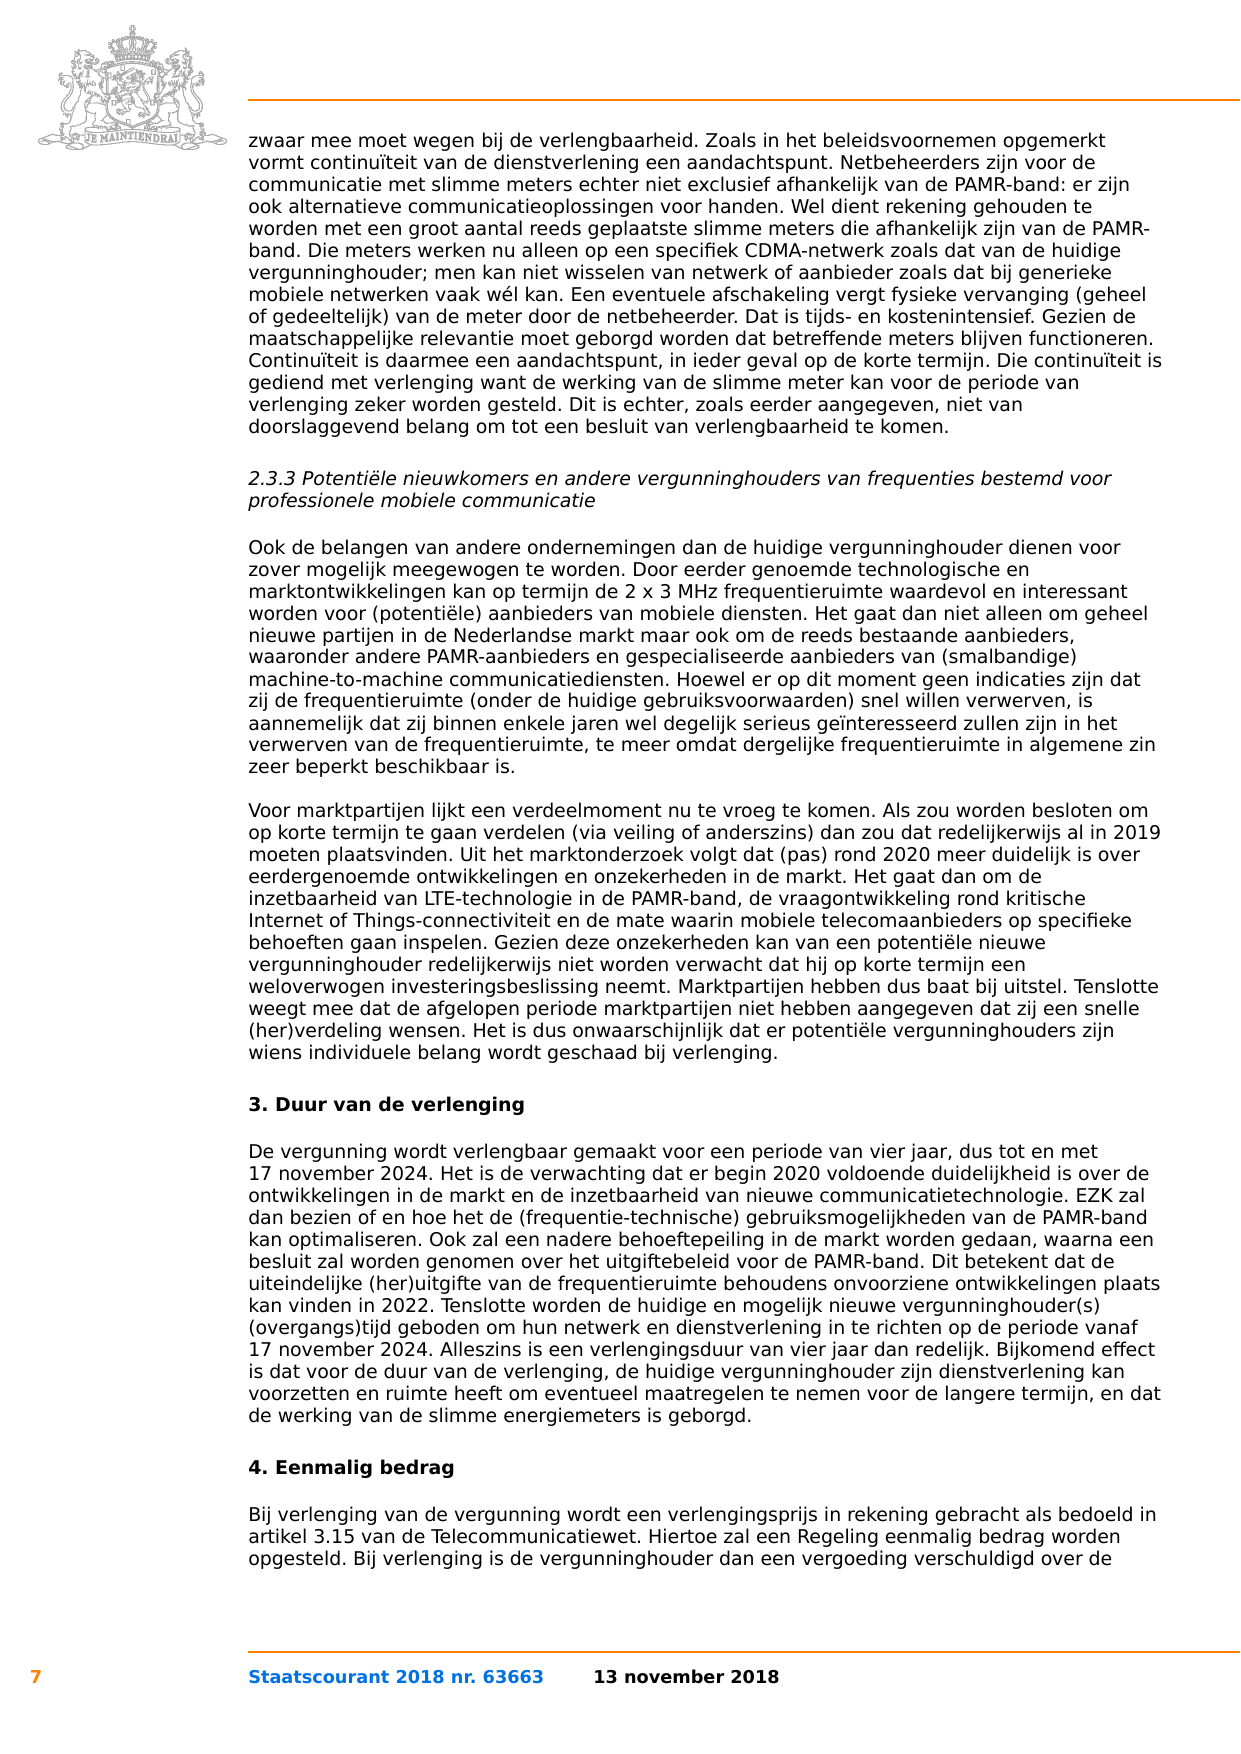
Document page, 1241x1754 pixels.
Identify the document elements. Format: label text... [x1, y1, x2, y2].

subtitle 2.3.3 Potentiële nieuwkomers en andere vergunninghouders van frequenties bestemd voor professionele mobiele communicatie [248, 468, 1163, 512]
picture [38, 25, 227, 150]
text De vergunning wordt verlengbaar gemaakt voor een periode van vier jaar, dus tot en met 17 november 2024. Het is de verwachting dat er begin 2020 voldoende duidelijkheid is over de ontwikkelingen in de markt en de inzetbaarheid van nieuwe communicatietechnologie. EZK zal dan bezien of en hoe het de (frequentie-technische) gebruiksmogelijkheden van de PAMR-band kan optimaliseren. Ook zal een nadere behoeftepeiling in de markt worden gedaan, waarna een besluit zal worden genomen over het uitgiftebeleid voor de PAMR-band. Dit betekent dat de uiteindelijke (her)uitgifte van de frequentieruimte behoudens onvoorziene ontwikkelingen plaats kan vinden in 2022. Tenslotte worden de huidige en mogelijk nieuwe vergunninghouder(s) (overgangs)tijd geboden om hun netwerk en dienstverlening in te richten op de periode vanaf 17 november 2024. Alleszins is een verlengingsduur van vier jaar dan redelijk. Bijkomend effect is dat voor de duur van de verlenging, de huidige vergunninghouder zijn dienstverlening kan voorzetten en ruimte heeft om eventueel maatregelen te nemen voor de langere termijn, en dat de werking van de slimme energiemeters is geborgd. [248, 1141, 1163, 1427]
subtitle 3. Duur van de verlenging [248, 1094, 1163, 1116]
text zwaar mee moet wegen bij de verlengbaarheid. Zoals in het beleidsvoornemen opgemerkt vormt continuïteit van de dienstverlening een aandachtspunt. Netbeheerders zijn voor de communicatie met slimme meters echter niet exclusief afhankelijk van de PAMR-band: er zijn ook alternatieve communicatieoplossingen voor handen. Wel dient rekening gehouden te worden met een groot aantal reeds geplaatste slimme meters die afhankelijk zijn van de PAMR-band. Die meters werken nu alleen op een specifiek CDMA-netwerk zoals dat van de huidige vergunninghouder; men kan niet wisselen van netwerk of aanbieder zoals dat bij generieke mobiele netwerken vaak wél kan. Een eventuele afschakeling vergt fysieke vervanging (geheel of gedeeltelijk) van de meter door de netbeheerder. Dat is tijds- en kostenintensief. Gezien de maatschappelijke relevantie moet geborgd worden dat betreffende meters blijven functioneren. Continuïteit is daarmee een aandachtspunt, in ieder geval op de korte termijn. Die continuïteit is gediend met verlenging want de werking van de slimme meter kan voor de periode van verlenging zeker worden gesteld. Dit is echter, zoals eerder aangegeven, niet van doorslaggevend belang om tot een besluit van verlengbaarheid te komen. [248, 130, 1163, 438]
subtitle 4. Eenmalig bedrag [248, 1457, 1163, 1479]
text Bij verlenging van de vergunning wordt een verlengingsprijs in rekening gebracht als bedoeld in artikel 3.15 van de Telecommunicatiewet. Hiertoe zal een Regeling eenmalig bedrag worden opgesteld. Bij verlenging is de vergunninghouder dan een vergoeding verschuldigd over de [248, 1504, 1163, 1569]
text Ook de belangen van andere ondernemingen dan de huidige vergunninghouder dienen voor zover mogelijk meegewogen te worden. Door eerder genoemde technologische en marktontwikkelingen kan op termijn de 2 x 3 MHz frequentieruimte waardevol en interessant worden voor (potentiële) aanbieders van mobiele diensten. Het gaat dan niet alleen om geheel nieuwe partijen in de Nederlandse markt maar ook om de reeds bestaande aanbieders, waaronder andere PAMR-aanbieders en gespecialiseerde aanbieders van (smalbandige) machine-to-machine communicatiediensten. Hoewel er op dit moment geen indicaties zijn dat zij de frequentieruimte (onder de huidige gebruiksvoorwaarden) snel willen verwerven, is aannemelijk dat zij binnen enkele jaren wel degelijk serieus geïnteresseerd zullen zijn in het verwerven van de frequentieruimte, te meer omdat dergelijke frequentieruimte in algemene zin zeer beperkt beschikbaar is. [248, 537, 1163, 778]
text Voor marktpartijen lijkt een verdeelmoment nu te vroeg te komen. Als zou worden besloten om op korte termijn te gaan verdelen (via veiling of anderszins) dan zou dat redelijkerwijs al in 2019 moeten plaatsvinden. Uit het marktonderzoek volgt dat (pas) rond 2020 meer duidelijk is over eerdergenoemde ontwikkelingen en onzekerheden in de markt. Het gaat dan om de inzetbaarheid van LTE-technologie in de PAMR-band, de vraagontwikkeling rond kritische Internet of Things-connectiviteit en de mate waarin mobiele telecomaanbieders op specifieke behoeften gaan inspelen. Gezien deze onzekerheden kan van een potentiële nieuwe vergunninghouder redelijkerwijs niet worden verwacht dat hij op korte termijn een weloverwogen investeringsbeslissing neemt. Marktpartijen hebben dus baat bij uitstel. Tenslotte weegt mee dat de afgelopen periode marktpartijen niet hebben aangegeven dat zij een snelle (her)verdeling wensen. Het is dus onwaarschijnlijk dat er potentiële vergunninghouders zijn wiens individuele belang wordt geschaad bij verlenging. [248, 800, 1163, 1064]
